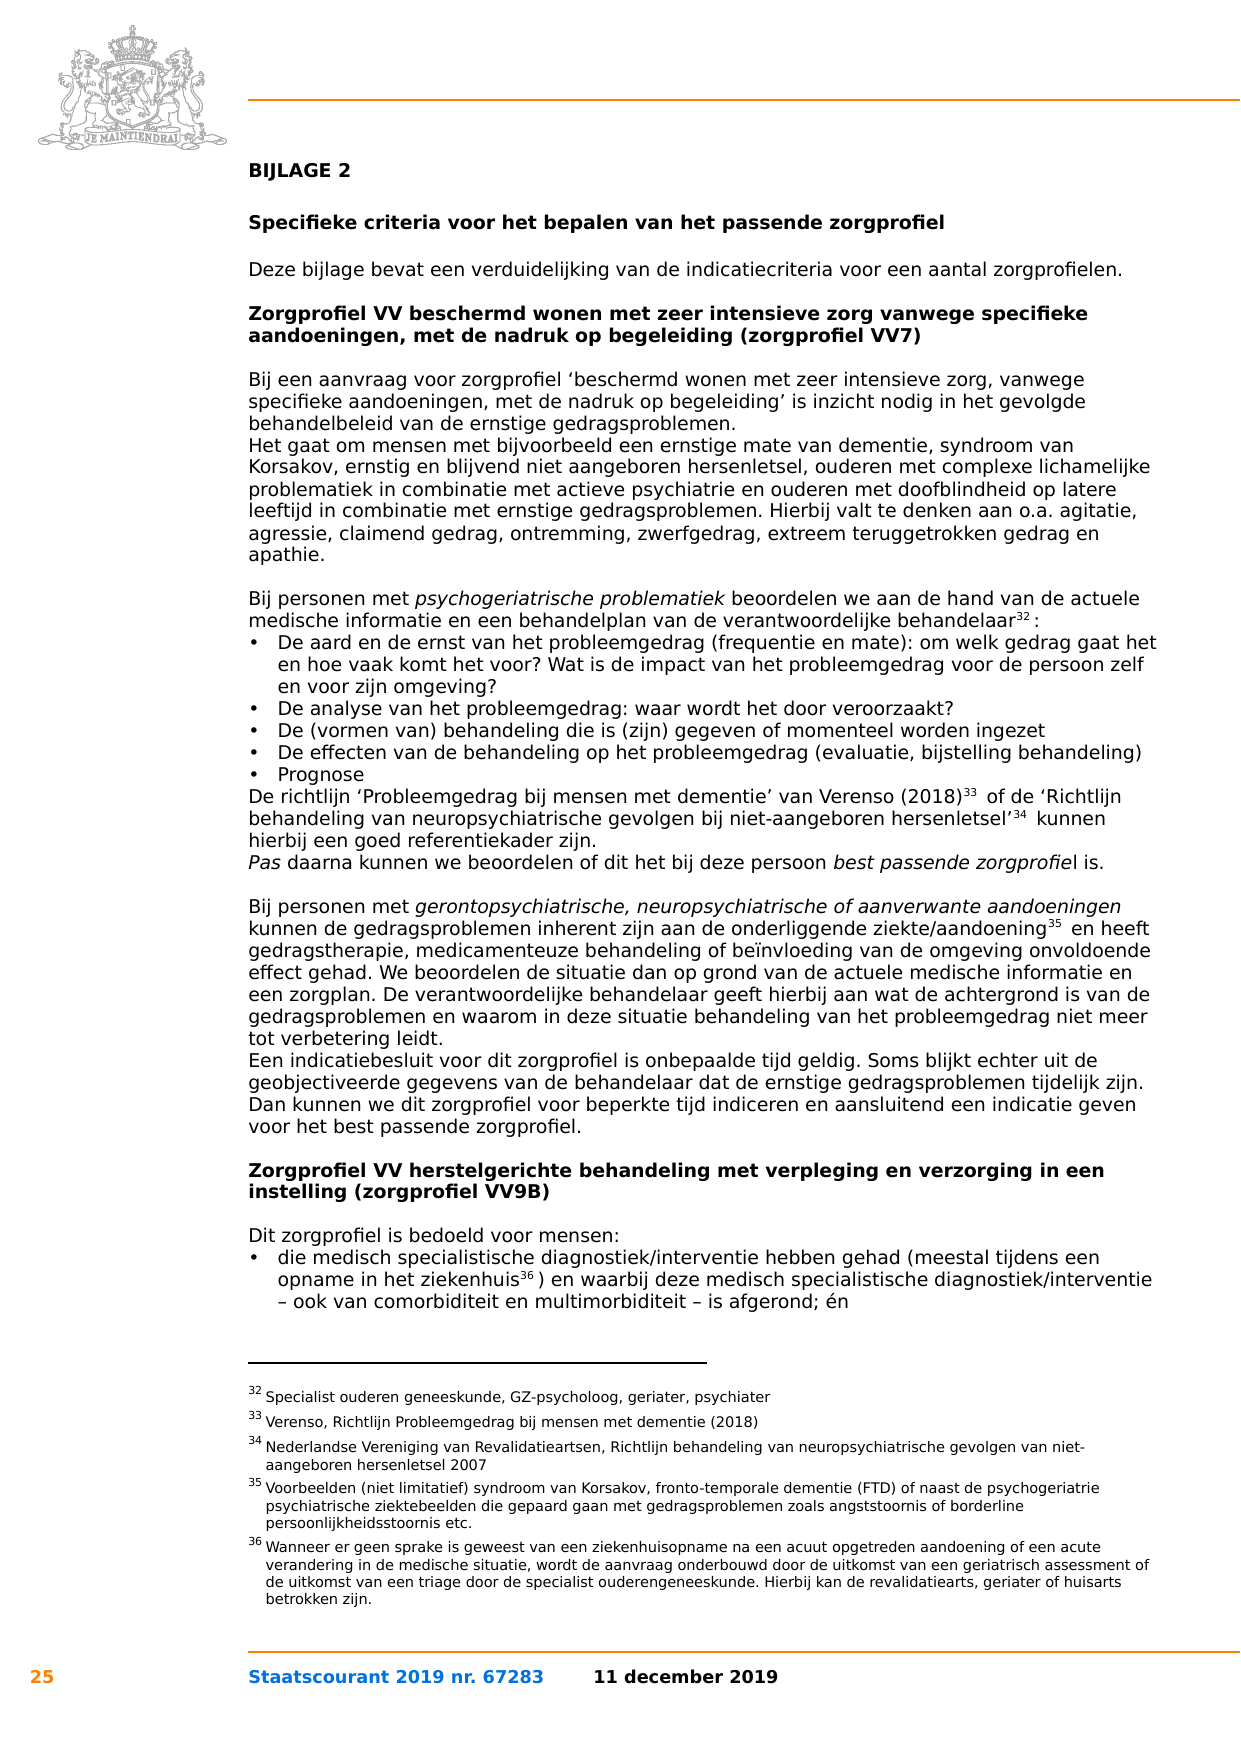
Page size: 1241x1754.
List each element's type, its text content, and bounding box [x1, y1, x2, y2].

subtitle Zorgprofiel VV herstelgerichte behandeling met verpleging en verzorging in een instelling (zorgprofiel VV9B) [248, 1159, 1163, 1203]
text • De (vormen van) behandeling die is (zijn) gegeven of momenteel worden ingezet [248, 720, 1163, 742]
subtitle BIJLAGE 2 [248, 160, 1163, 182]
text Dit zorgprofiel is bedoeld voor mensen: [248, 1225, 1163, 1247]
text • De effecten van de behandeling op het probleemgedrag (evaluatie, bijstelling behandeling) [248, 742, 1163, 764]
subtitle Zorgprofiel VV beschermd wonen met zeer intensieve zorg vanwege specifieke aandoeningen, met de nadruk op begeleiding (zorgprofiel VV7) [248, 303, 1163, 347]
text Bij een aanvraag voor zorgprofiel ‘beschermd wonen met zeer intensieve zorg, vanwege specifieke aandoeningen, met de nadruk op begeleiding’ is inzicht nodig in het gevolgde behandelbeleid van de ernstige gedragsproblemen. [248, 368, 1163, 434]
text Het gaat om mensen met bijvoorbeeld een ernstige mate van dementie, syndroom van Korsakov, ernstig en blijvend niet aangeboren hersenletsel, ouderen met complexe lichamelijke problematiek in combinatie met actieve psychiatrie en ouderen met doofblindheid op latere leeftijd in combinatie met ernstige gedragsproblemen. Hierbij valt te denken aan o.a. agitatie, agressie, claimend gedrag, ontremming, zwerfgedrag, extreem teruggetrokken gedrag en apathie. [248, 434, 1163, 566]
text Specialist ouderen geneeskunde, GZ-psycholoog, geriater, psychiater [248, 1384, 1163, 1407]
text • Prognose [248, 764, 1163, 786]
text • die medisch specialistische diagnostiek/interventie hebben gehad (meestal tijdens een opname in het ziekenhuis) en waarbij deze medisch specialistische diagnostiek/interventie – ook van comorbiditeit en multimorbiditeit – is afgerond; én [248, 1247, 1163, 1313]
text Nederlandse Vereniging van Revalidatieartsen, Richtlijn behandeling van neuropsychiatrische gevolgen van niet-aangeboren hersenletsel 2007 [248, 1434, 1163, 1473]
text Deze bijlage bevat een verduidelijking van de indicatiecriteria voor een aantal zorgprofielen. [248, 259, 1163, 281]
text • De analyse van het probleemgedrag: waar wordt het door veroorzaakt? [248, 698, 1163, 720]
text Verenso, Richtlijn Probleemgedrag bij mensen met dementie (2018) [248, 1409, 1163, 1432]
text De richtlijn ‘Probleemgedrag bij mensen met dementie’ van Verenso (2018) of de ‘Richtlijn behandeling van neuropsychiatrische gevolgen bij niet-aangeboren hersenletsel’ kunnen hierbij een goed referentiekader zijn. [248, 786, 1163, 852]
subtitle Specifieke criteria voor het bepalen van het passende zorgprofiel [248, 212, 1163, 234]
text • De aard en de ernst van het probleemgedrag (frequentie en mate): om welk gedrag gaat het en hoe vaak komt het voor? Wat is de impact van het probleemgedrag voor de persoon zelf en voor zijn omgeving? [248, 632, 1163, 698]
text Bij personen met gerontopsychiatrische, neuropsychiatrische of aanverwante aandoeningen kunnen de gedragsproblemen inherent zijn aan de onderliggende ziekte/aandoening en heeft gedragstherapie, medicamenteuze behandeling of beïnvloeding van de omgeving onvoldoende effect gehad. We beoordelen de situatie dan op grond van de actuele medische informatie en een zorgplan. De verantwoordelijke behandelaar geeft hierbij aan wat de achtergrond is van de gedragsproblemen en waarom in deze situatie behandeling van het probleemgedrag niet meer tot verbetering leidt. [248, 896, 1163, 1050]
text Een indicatiebesluit voor dit zorgprofiel is onbepaalde tijd geldig. Soms blijkt echter uit de geobjectiveerde gegevens van de behandelaar dat de ernstige gedragsproblemen tijdelijk zijn. Dan kunnen we dit zorgprofiel voor beperkte tijd indiceren en aansluitend een indicatie geven voor het best passende zorgprofiel. [248, 1050, 1163, 1138]
text Pas daarna kunnen we beoordelen of dit het bij deze persoon best passende zorgprofiel is. [248, 852, 1163, 874]
text Voorbeelden (niet limitatief) syndroom van Korsakov, fronto-temporale dementie (FTD) of naast de psychogeriatrie psychiatrische ziektebeelden die gepaard gaan met gedragsproblemen zoals angststoornis of borderline persoonlijkheidsstoornis etc. [248, 1476, 1163, 1532]
picture [38, 25, 227, 150]
text Wanneer er geen sprake is geweest van een ziekenhuisopname na een acuut opgetreden aandoening of een acute verandering in de medische situatie, wordt de aanvraag onderbouwd door de uitkomst van een geriatrisch assessment of de uitkomst van een triage door de specialist ouderengeneeskunde. Hierbij kan de revalidatiearts, geriater of huisarts betrokken zijn. [248, 1535, 1163, 1608]
text Bij personen met psychogeriatrische problematiek beoordelen we aan de hand van de actuele medische informatie en een behandelplan van de verantwoordelijke behandelaar: [248, 588, 1163, 632]
